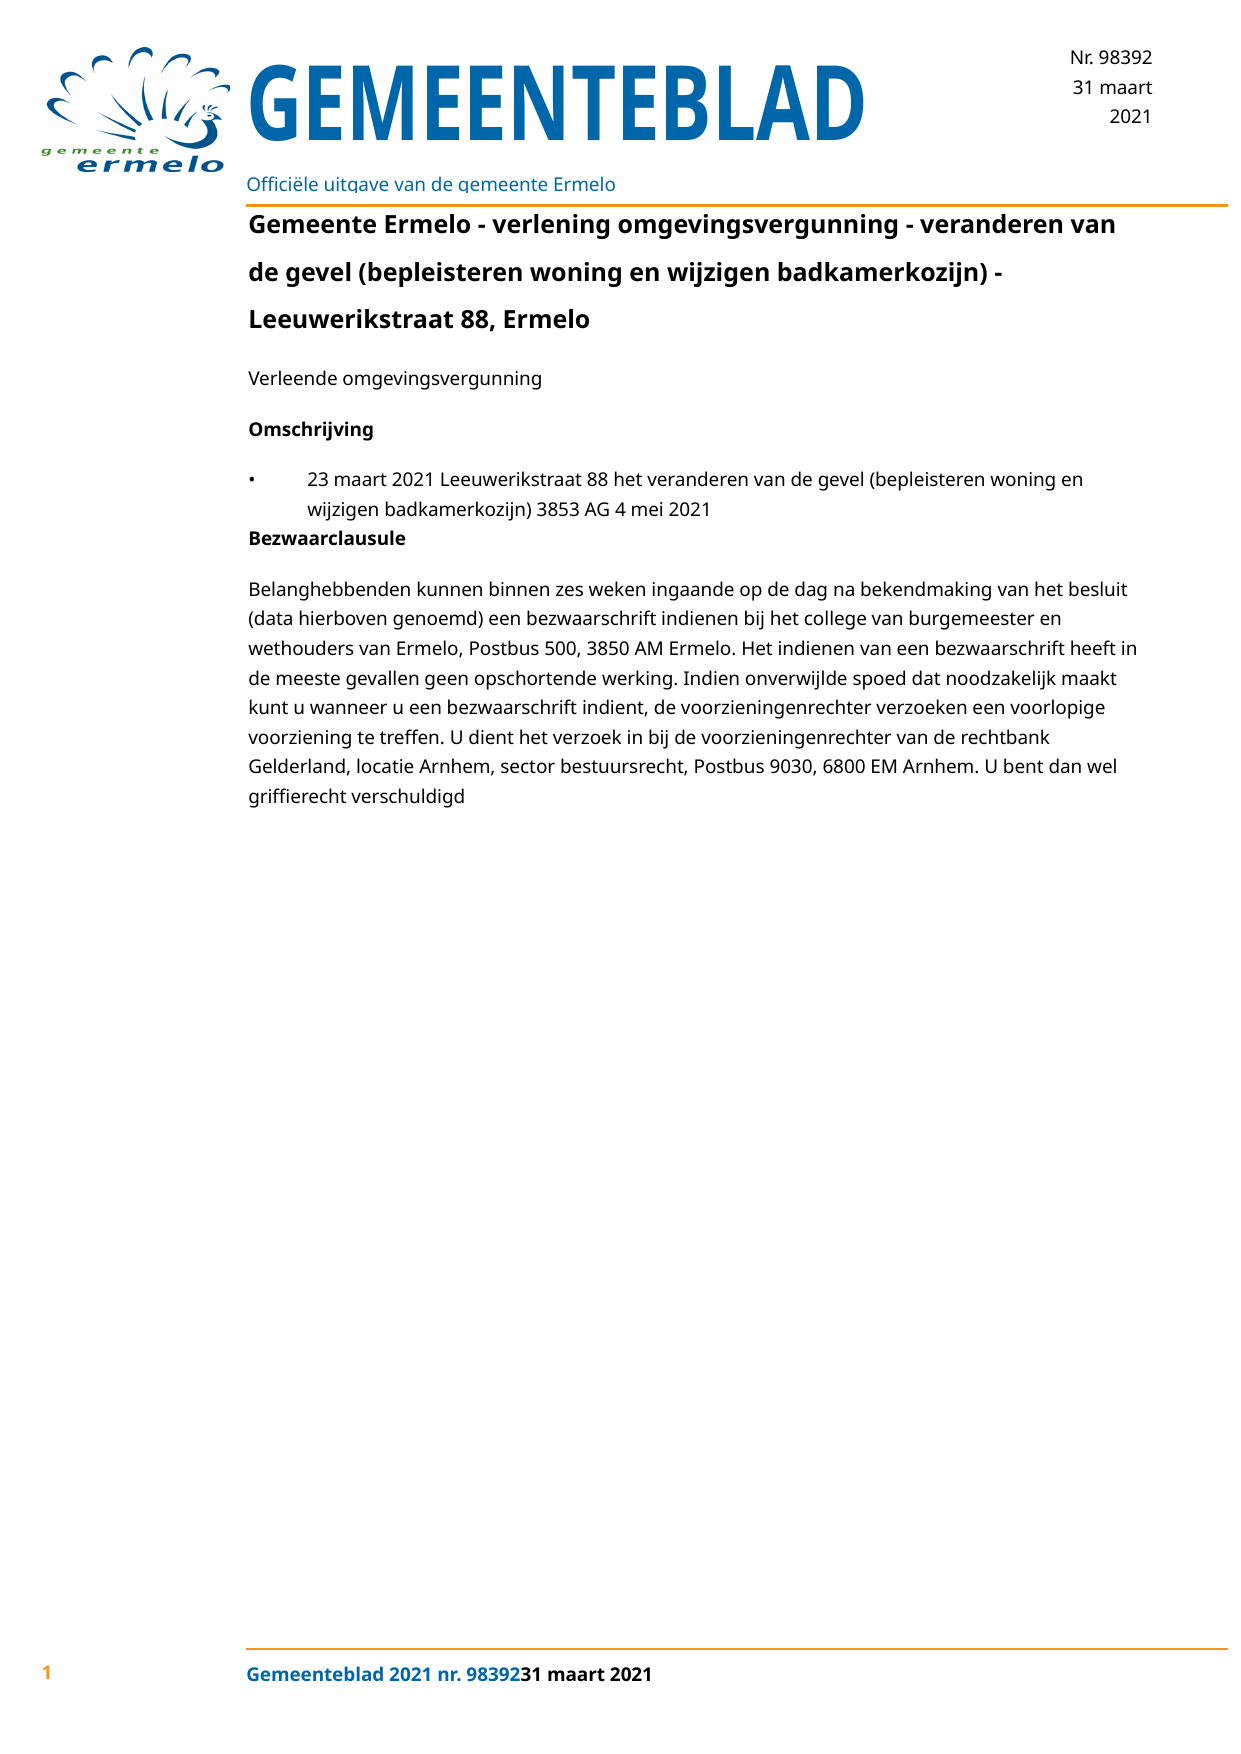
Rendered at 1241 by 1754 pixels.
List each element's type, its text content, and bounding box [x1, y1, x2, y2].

text Bezwaarclausule [248, 526, 1152, 551]
text Omschrijving [248, 416, 1152, 442]
text Verleende omgevingsvergunning [248, 366, 1152, 391]
text Gemeente Ermelo - verlening omgevingsvergunning - veranderen van de gevel (bepleisteren woning en wijzigen badkamerkozijn) - Leeuwerikstraat 88, Ermelo [248, 207, 1152, 336]
list 23 maart 2021 Leeuwerikstraat 88 het veranderen van de gevel (bepleisteren woning en wijzigen badkamerkozijn) 3853 AG 4 mei 2021 [248, 466, 1152, 522]
text Belanghebbenden kunnen binnen zes weken ingaande op de dag na bekendmaking van het besluit (data hierboven genoemd) een bezwaarschrift indienen bij het college van burgemeester en wethouders van Ermelo, Postbus 500, 3850 AM Ermelo. Het indienen van een bezwaarschrift heeft in de meeste gevallen geen opschortende werking. Indien onverwijlde spoed dat noodzakelijk maakt kunt u wanneer u een bezwaarschrift indient, de voorzieningenrechter verzoeken een voorlopige voorziening te treffen. U dient het verzoek in bij de voorzieningenrechter van de rechtbank Gelderland, locatie Arnhem, sector bestuursrecht, Postbus 9030, 6800 EM Arnhem. U bent dan wel griffierecht verschuldigd [248, 576, 1152, 809]
picture [41, 47, 231, 172]
